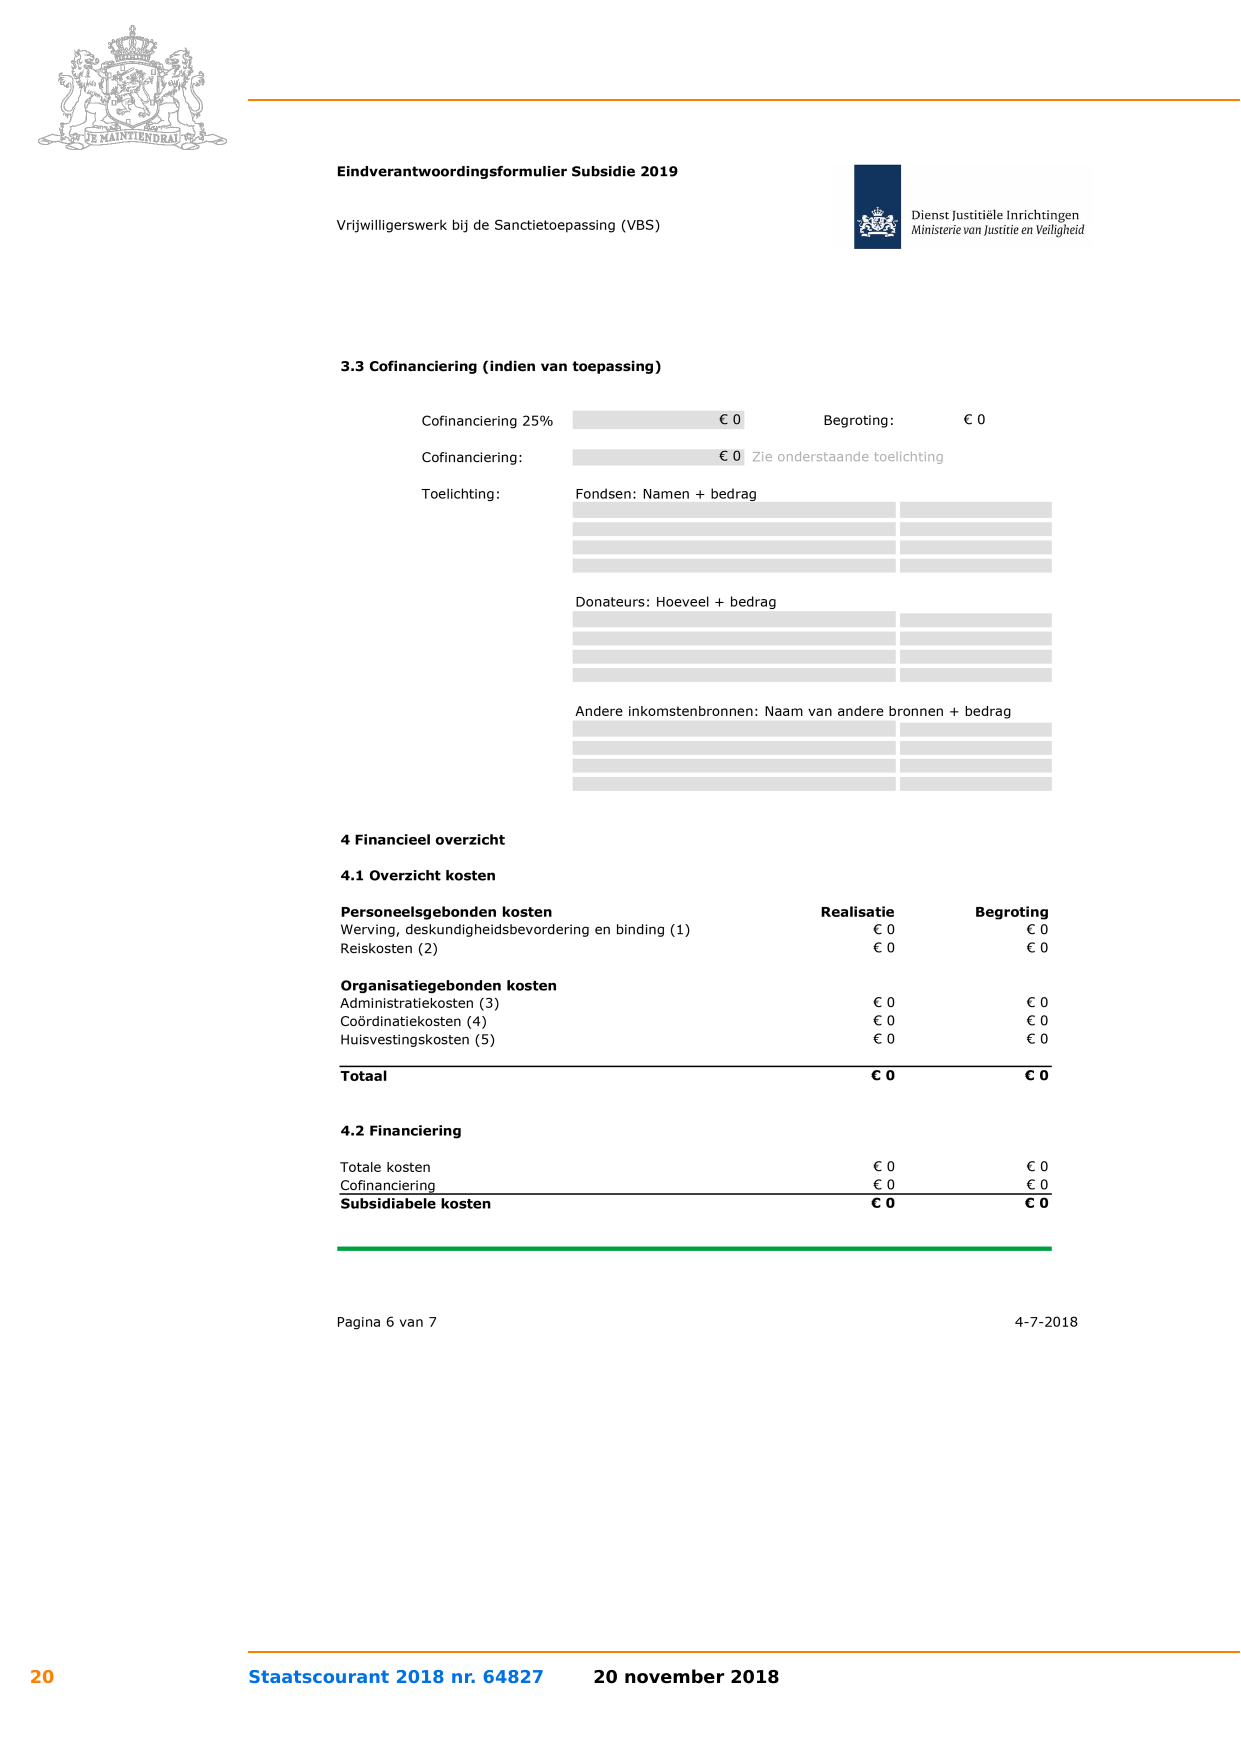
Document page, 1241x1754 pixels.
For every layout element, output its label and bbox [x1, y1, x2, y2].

picture [248, 130, 1134, 1382]
picture [38, 25, 227, 150]
